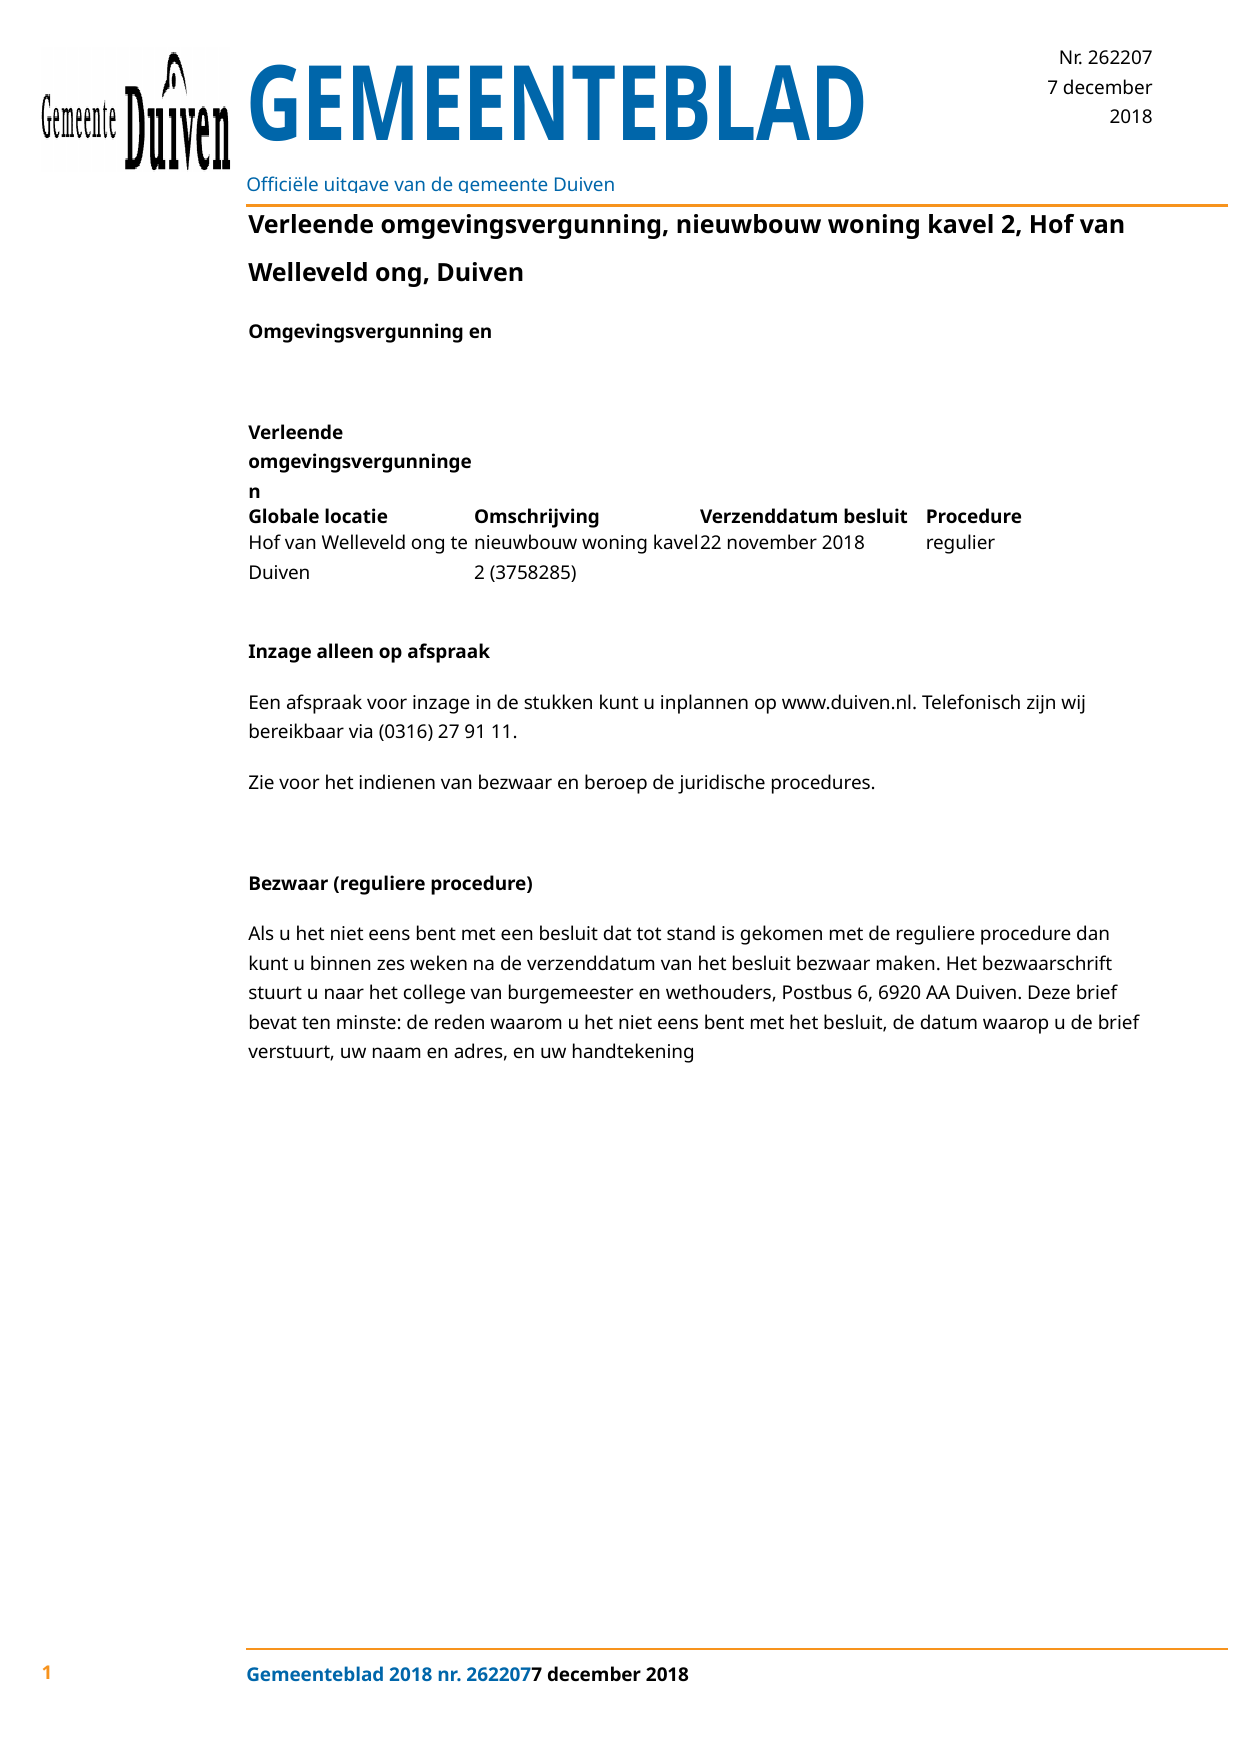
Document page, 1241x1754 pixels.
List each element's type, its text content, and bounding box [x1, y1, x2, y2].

table_cell 22 november 2018 [700, 530, 926, 585]
table_cell Globale locatie [248, 504, 474, 529]
table_cell regulier [926, 530, 1152, 585]
text Zie voor het indienen van bezwaar en beroep de juridische procedures. [248, 769, 1152, 794]
text Omgevingsvergunning en [248, 318, 1152, 344]
text Bezwaar (reguliere procedure) [248, 870, 1152, 895]
table_cell Hof van Welleveld ong te Duiven [248, 530, 474, 585]
table_cell nieuwbouw woning kavel 2 (3758285) [474, 530, 700, 585]
table_cell Procedure [926, 504, 1152, 529]
text Als u het niet eens bent met een besluit dat tot stand is gekomen met de reguliere procedure dan kunt u binnen zes weken na de verzenddatum van het besluit bezwaar maken. Het bezwaarschrift stuurt u naar het college van burgemeester en wethouders, Postbus 6, 6920 AA Duiven. Deze brief bevat ten minste: de reden waarom u het niet eens bent met het besluit, de datum waarop u de brief verstuurt, uw naam en adres, en uw handtekening [248, 920, 1152, 1064]
table_cell Verzenddatum besluit [700, 504, 926, 529]
text Een afspraak voor inzage in de stukken kunt u inplannen op www.duiven.nl. Telefonisch zijn wij bereikbaar via (0316) 27 91 11. [248, 689, 1152, 744]
table_cell Omschrijving [474, 504, 700, 529]
table_header Verleende omgevingsvergunningen [248, 419, 474, 504]
text Inzage alleen op afspraak [248, 638, 1152, 664]
picture [41, 47, 231, 172]
text Verleende omgevingsvergunning, nieuwbouw woning kavel 2, Hof van Welleveld ong, Duiven [248, 207, 1152, 288]
